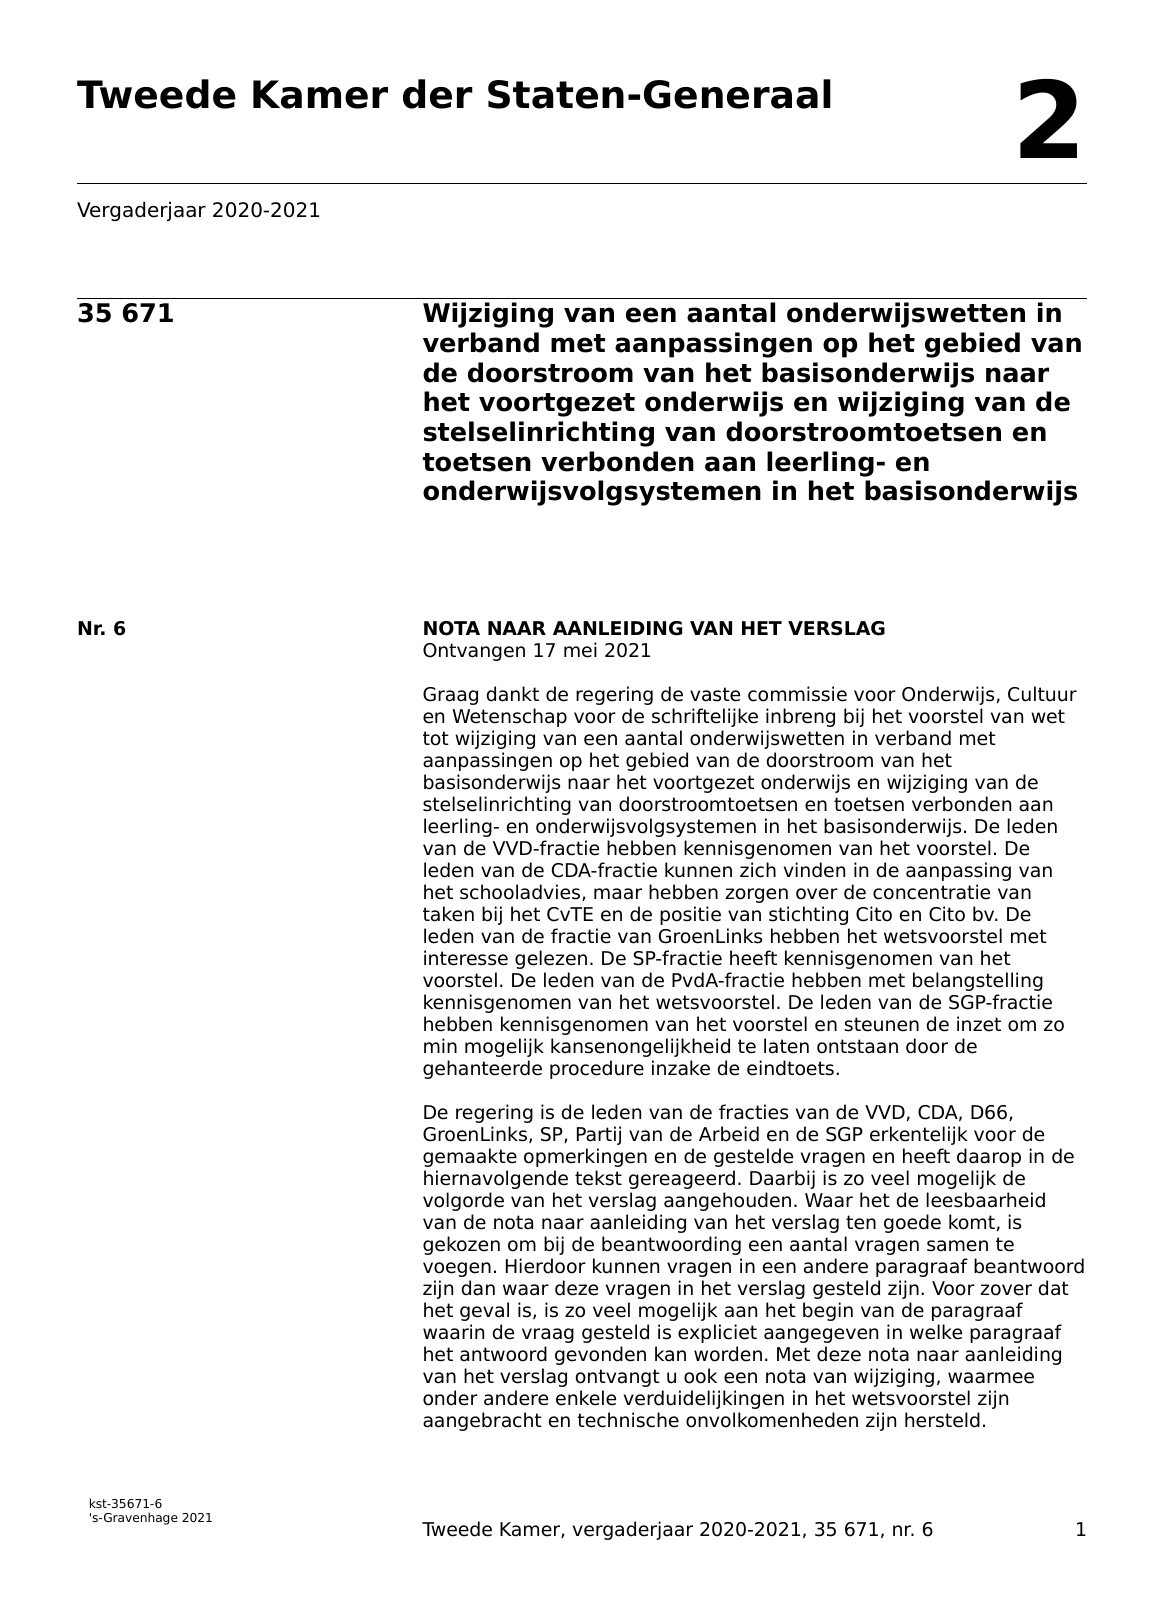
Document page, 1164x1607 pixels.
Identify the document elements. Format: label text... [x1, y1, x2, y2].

text Graag dankt de regering de vaste commissie voor Onderwijs, Cultuur en Wetenschap voor de schriftelijke inbreng bij het voorstel van wet tot wijziging van een aantal onderwijswetten in verband met aanpassingen op het gebied van de doorstroom van het basisonderwijs naar het voortgezet onderwijs en wijziging van de stelselinrichting van doorstroomtoetsen en toetsen verbonden aan leerling- en onderwijsvolgsystemen in het basisonderwijs. De leden van de VVD-fractie hebben kennisgenomen van het voorstel. De leden van de CDA-fractie kunnen zich vinden in de aanpassing van het schooladvies, maar hebben zorgen over de concentratie van taken bij het CvTE en de positie van stichting Cito en Cito bv. De leden van de fractie van GroenLinks hebben het wetsvoorstel met interesse gelezen. De SP-fractie heeft kennisgenomen van het voorstel. De leden van de PvdA-fractie hebben met belangstelling kennisgenomen van het wetsvoorstel. De leden van de SGP-fractie hebben kennisgenomen van het voorstel en steunen de inzet om zo min mogelijk kansenongelijkheid te laten ontstaan door de gehanteerde procedure inzake de eindtoets. [422, 684, 1087, 1079]
text 's-Gravenhage 2021 [88, 1511, 323, 1525]
table_header Tweede Kamer der Staten-Generaal [77, 59, 886, 183]
table_cell Vergaderjaar 2020-2021 [77, 184, 1087, 298]
subtitle Nr. 6 NOTA NAAR AANLEIDING VAN HET VERSLAG [77, 618, 1087, 640]
text kst-35671-6 [88, 1497, 323, 1511]
table_header 2 [886, 59, 1087, 183]
subtitle 35 671 Wijziging van een aantal onderwijswetten in verband met aanpassingen op het gebied van de doorstroom van het basisonderwijs naar het voortgezet onderwijs en wijziging van de stelselinrichting van doorstroomtoetsen en toetsen verbonden aan leerling- en onderwijsvolgsystemen in het basisonderwijs [77, 299, 1087, 507]
text De regering is de leden van de fracties van de VVD, CDA, D66, GroenLinks, SP, Partij van de Arbeid en de SGP erkentelijk voor de gemaakte opmerkingen en de gestelde vragen en heeft daarop in de hiernavolgende tekst gereageerd. Daarbij is zo veel mogelijk de volgorde van het verslag aangehouden. Waar het de leesbaarheid van de nota naar aanleiding van het verslag ten goede komt, is gekozen om bij de beantwoording een aantal vragen samen te voegen. Hierdoor kunnen vragen in een andere paragraaf beantwoord zijn dan waar deze vragen in het verslag gesteld zijn. Voor zover dat het geval is, is zo veel mogelijk aan het begin van de paragraaf waarin de vraag gesteld is expliciet aangegeven in welke paragraaf het antwoord gevonden kan worden. Met deze nota naar aanleiding van het verslag ontvangt u ook een nota van wijziging, waarmee onder andere enkele verduidelijkingen in het wetsvoorstel zijn aangebracht en technische onvolkomenheden zijn hersteld. [422, 1102, 1087, 1431]
text Ontvangen 17 mei 2021 [422, 640, 1087, 662]
